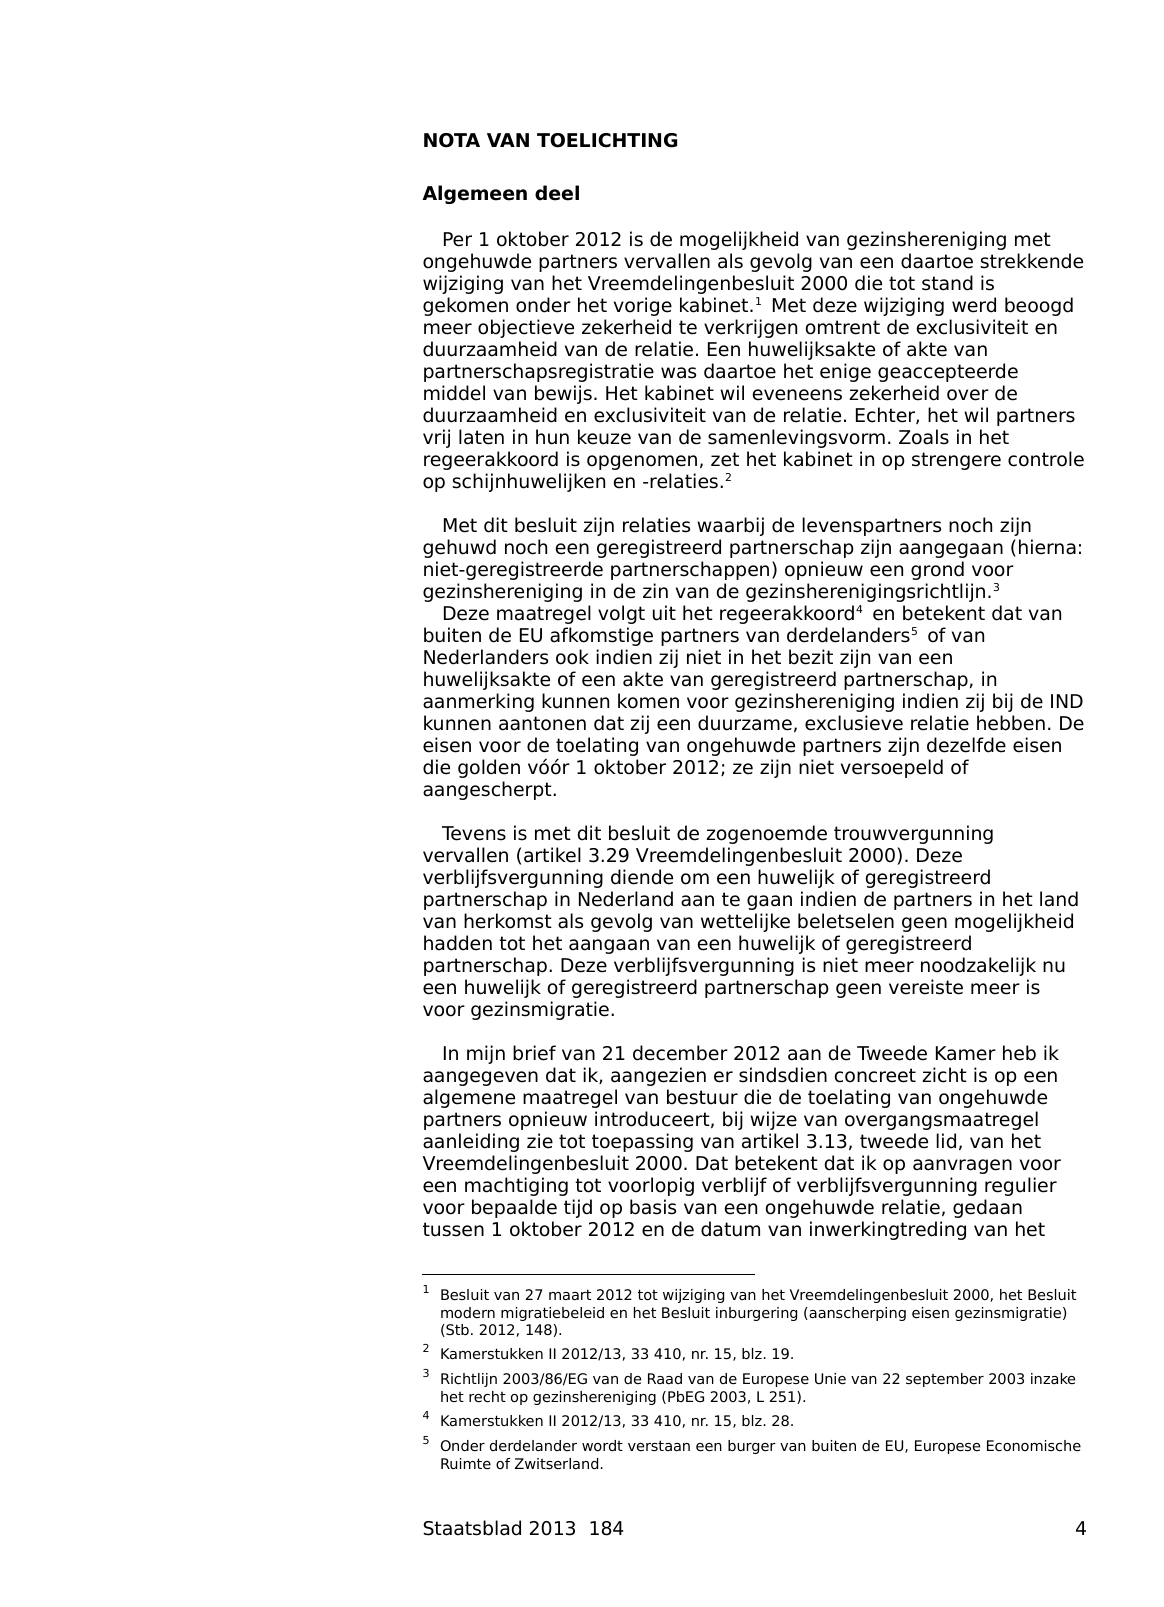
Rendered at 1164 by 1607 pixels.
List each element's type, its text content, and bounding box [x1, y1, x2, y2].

text Tevens is met dit besluit de zogenoemde trouwvergunning vervallen (artikel 3.29 Vreemdelingenbesluit 2000). Deze verblijfsvergunning diende om een huwelijk of geregistreerd partnerschap in Nederland aan te gaan indien de partners in het land van herkomst als gevolg van wettelijke beletselen geen mogelijkheid hadden tot het aangaan van een huwelijk of geregistreerd partnerschap. Deze verblijfsvergunning is niet meer noodzakelijk nu een huwelijk of geregistreerd partnerschap geen vereiste meer is voor gezinsmigratie. [422, 823, 1087, 1021]
text Per 1 oktober 2012 is de mogelijkheid van gezinshereniging met ongehuwde partners vervallen als gevolg van een daartoe strekkende wijziging van het Vreemdelingenbesluit 2000 die tot stand is gekomen onder het vorige kabinet. Met deze wijziging werd beoogd meer objectieve zekerheid te verkrijgen omtrent de exclusiviteit en duurzaamheid van de relatie. Een huwelijksakte of akte van partnerschapsregistratie was daartoe het enige geaccepteerde middel van bewijs. Het kabinet wil eveneens zekerheid over de duurzaamheid en exclusiviteit van de relatie. Echter, het wil partners vrij laten in hun keuze van de samenlevingsvorm. Zoals in het regeerakkoord is opgenomen, zet het kabinet in op strengere controle op schijnhuwelijken en -relaties. [422, 229, 1087, 493]
text In mijn brief van 21 december 2012 aan de Tweede Kamer heb ik aangegeven dat ik, aangezien er sindsdien concreet zicht is op een algemene maatregel van bestuur die de toelating van ongehuwde partners opnieuw introduceert, bij wijze van overgangsmaatregel aanleiding zie tot toepassing van artikel 3.13, tweede lid, van het Vreemdelingenbesluit 2000. Dat betekent dat ik op aanvragen voor een machtiging tot voorlopig verblijf of verblijfsvergunning regulier voor bepaalde tijd op basis van een ongehuwde relatie, gedaan tussen 1 oktober 2012 en de datum van inwerkingtreding van het [422, 1043, 1087, 1241]
text Richtlijn 2003/86/EG van de Raad van de Europese Unie van 22 september 2003 inzake het recht op gezinshereniging (PbEG 2003, L 251). [422, 1367, 1087, 1406]
text Deze maatregel volgt uit het regeerakkoord en betekent dat van buiten de EU afkomstige partners van derdelanders of van Nederlanders ook indien zij niet in het bezit zijn van een huwelijksakte of een akte van geregistreerd partnerschap, in aanmerking kunnen komen voor gezinshereniging indien zij bij de IND kunnen aantonen dat zij een duurzame, exclusieve relatie hebben. De eisen voor de toelating van ongehuwde partners zijn dezelfde eisen die golden vóór 1 oktober 2012; ze zijn niet versoepeld of aangescherpt. [422, 603, 1087, 801]
text Kamerstukken II 2012/13, 33 410, nr. 15, blz. 19. [422, 1342, 1087, 1364]
text Besluit van 27 maart 2012 tot wijziging van het Vreemdelingenbesluit 2000, het Besluit modern migratiebeleid en het Besluit inburgering (aanscherping eisen gezinsmigratie) (Stb. 2012, 148). [422, 1283, 1087, 1339]
subtitle NOTA VAN TOELICHTING [422, 130, 1087, 152]
text Met dit besluit zijn relaties waarbij de levenspartners noch zijn gehuwd noch een geregistreerd partnerschap zijn aangegaan (hierna: niet-geregistreerde partnerschappen) opnieuw een grond voor gezinshereniging in de zin van de gezinsherenigingsrichtlijn. [422, 515, 1087, 603]
subtitle Algemeen deel [422, 182, 1087, 204]
text Onder derdelander wordt verstaan een burger van buiten de EU, Europese Economische Ruimte of Zwitserland. [422, 1434, 1087, 1473]
text Kamerstukken II 2012/13, 33 410, nr. 15, blz. 28. [422, 1409, 1087, 1431]
